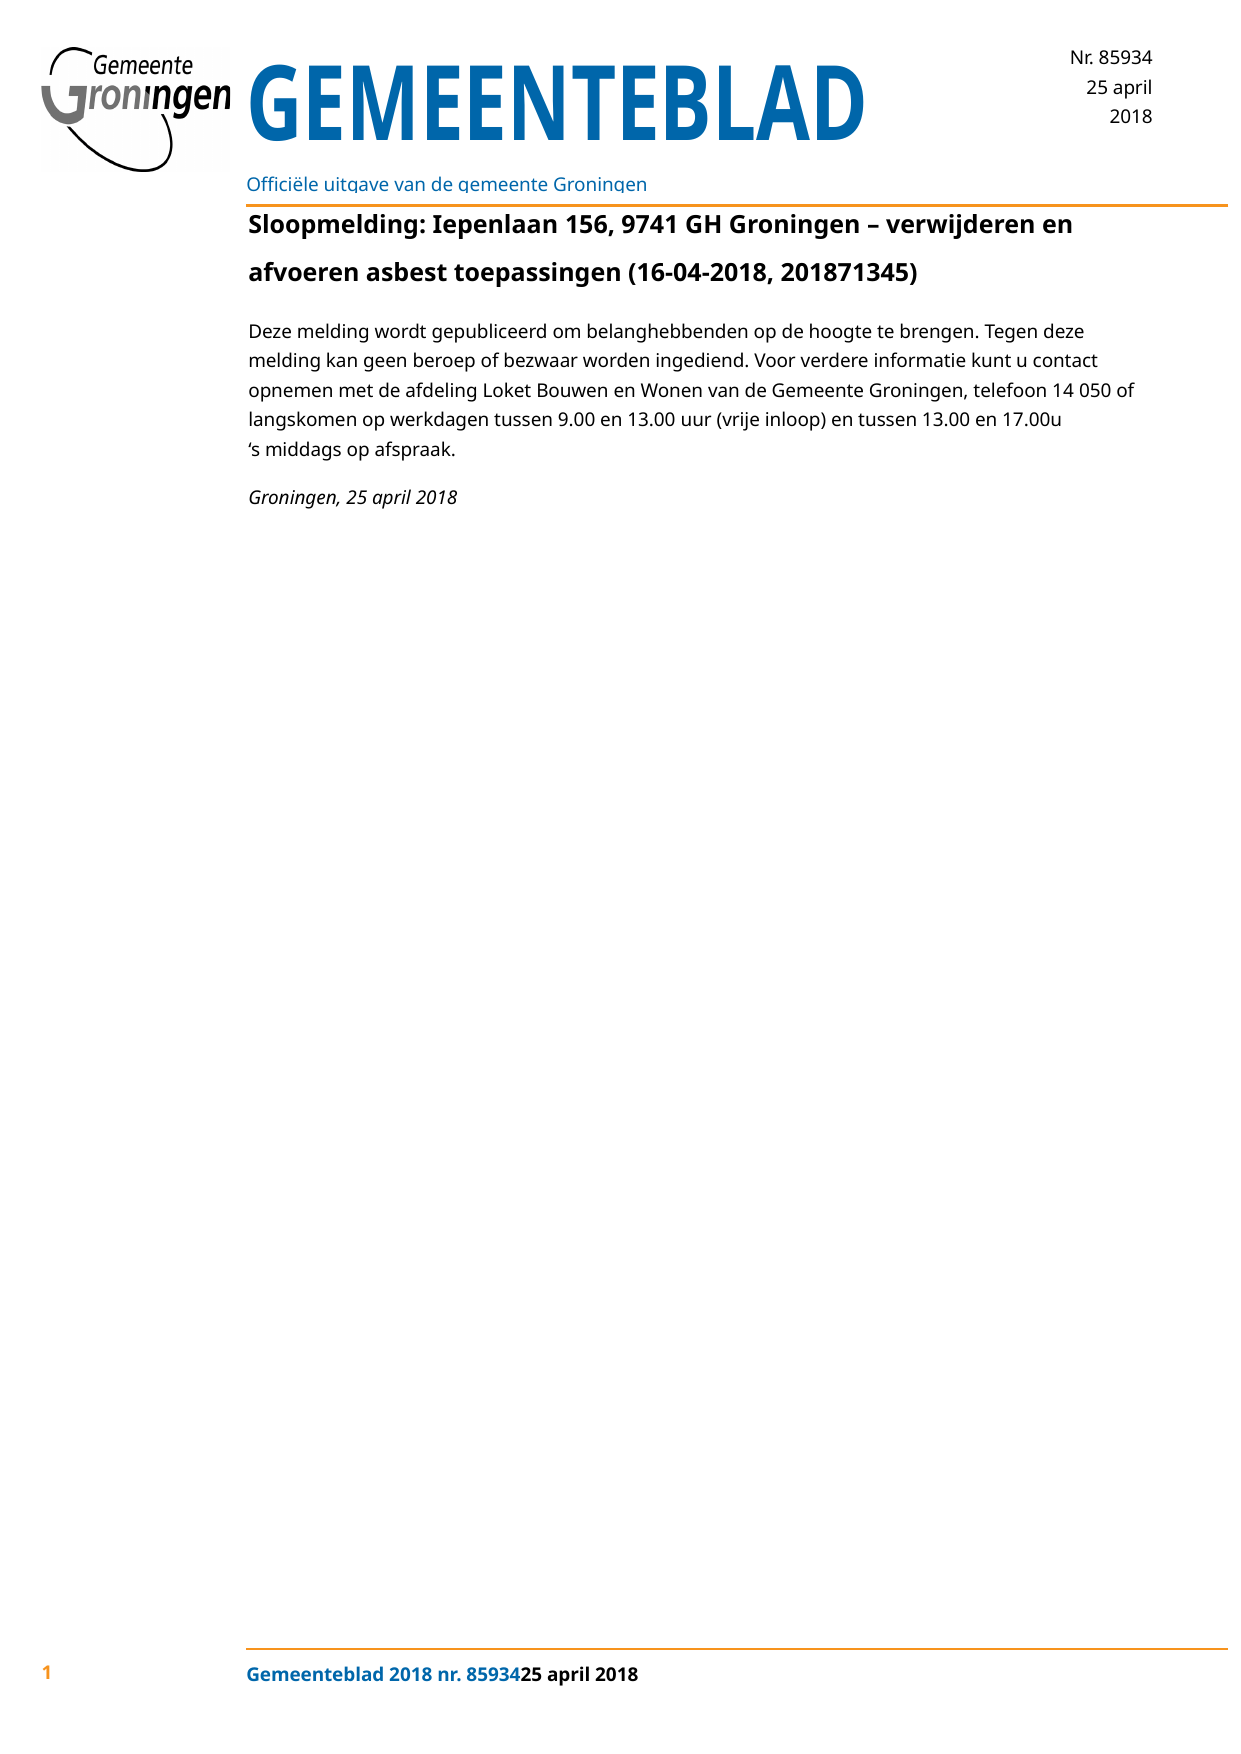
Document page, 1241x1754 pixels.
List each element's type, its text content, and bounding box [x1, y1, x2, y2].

text Sloopmelding: Iepenlaan 156, 9741 GH Groningen – verwijderen en afvoeren asbest toepassingen (16-04-2018, 201871345) [248, 207, 1152, 288]
picture [41, 47, 231, 172]
text Deze melding wordt gepubliceerd om belanghebbenden op de hoogte te brengen. Tegen deze melding kan geen beroep of bezwaar worden ingediend. Voor verdere informatie kunt u contact opnemen met de afdeling Loket Bouwen en Wonen van de Gemeente Groningen, telefoon 14 050 of langskomen op werkdagen tussen 9.00 en 13.00 uur (vrije inloop) en tussen 13.00 en 17.00u ‘s middags op afspraak. [248, 318, 1152, 462]
text Groningen, 25 april 2018 [248, 484, 1152, 510]
